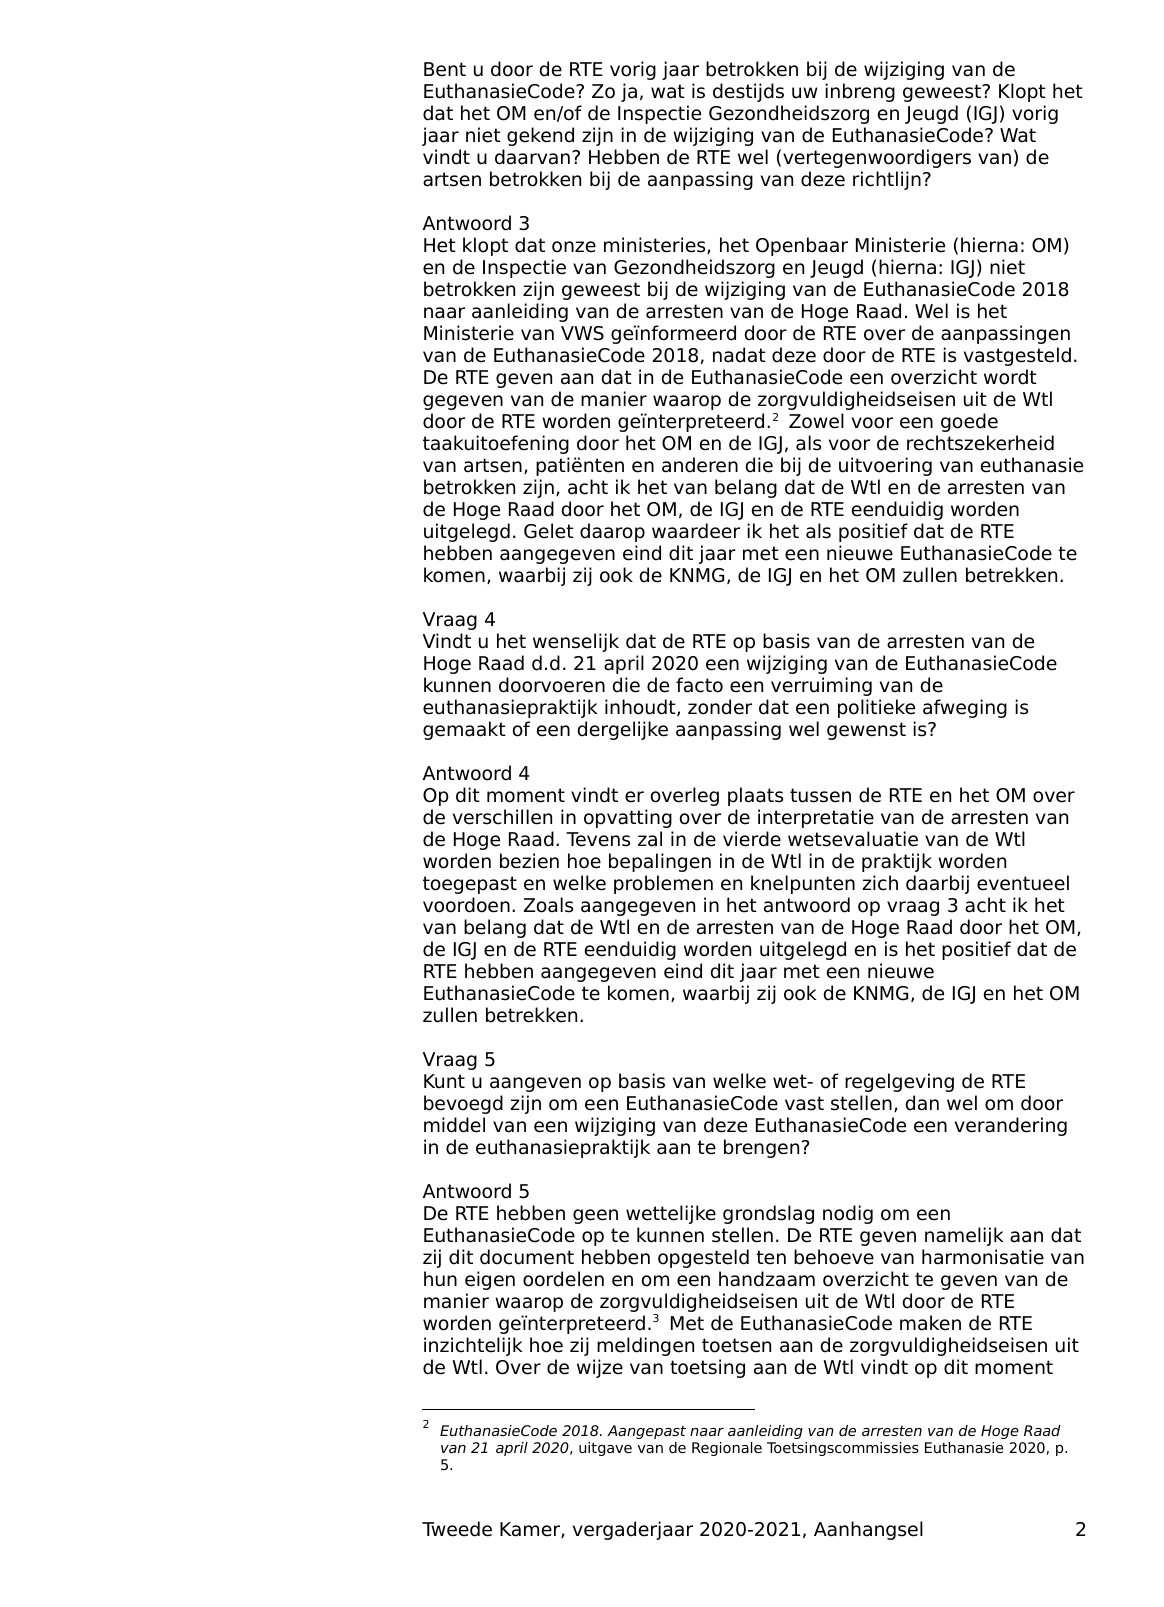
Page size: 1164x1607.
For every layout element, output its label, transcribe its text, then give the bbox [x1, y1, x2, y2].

text Bent u door de RTE vorig jaar betrokken bij de wijziging van de EuthanasieCode? Zo ja, wat is destijds uw inbreng geweest? Klopt het dat het OM en/of de Inspectie Gezondheidszorg en Jeugd (IGJ) vorig jaar niet gekend zijn in de wijziging van de EuthanasieCode? Wat vindt u daarvan? Hebben de RTE wel (vertegenwoordigers van) de artsen betrokken bij de aanpassing van deze richtlijn? [422, 59, 1087, 191]
text De RTE hebben geen wettelijke grondslag nodig om een EuthanasieCode op te kunnen stellen. De RTE geven namelijk aan dat zij dit document hebben opgesteld ten behoeve van harmonisatie van hun eigen oordelen en om een handzaam overzicht te geven van de manier waarop de zorgvuldigheidseisen uit de Wtl door de RTE worden geïnterpreteerd. Met de EuthanasieCode maken de RTE inzichtelijk hoe zij meldingen toetsen aan de zorgvuldigheidseisen uit de Wtl. Over de wijze van toetsing aan de Wtl vindt op dit moment [422, 1203, 1087, 1379]
text Antwoord 3 [422, 213, 1087, 235]
text Het klopt dat onze ministeries, het Openbaar Ministerie (hierna: OM) en de Inspectie van Gezondheidszorg en Jeugd (hierna: IGJ) niet betrokken zijn geweest bij de wijziging van de EuthanasieCode 2018 naar aanleiding van de arresten van de Hoge Raad. Wel is het Ministerie van VWS geïnformeerd door de RTE over de aanpassingen van de EuthanasieCode 2018, nadat deze door de RTE is vastgesteld. [422, 235, 1087, 367]
text Kunt u aangeven op basis van welke wet- of regelgeving de RTE bevoegd zijn om een EuthanasieCode vast stellen, dan wel om door middel van een wijziging van deze EuthanasieCode een verandering in de euthanasiepraktijk aan te brengen? [422, 1071, 1087, 1159]
text De RTE geven aan dat in de EuthanasieCode een overzicht wordt gegeven van de manier waarop de zorgvuldigheidseisen uit de Wtl door de RTE worden geïnterpreteerd. Zowel voor een goede taakuitoefening door het OM en de IGJ, als voor de rechtszekerheid van artsen, patiënten en anderen die bij de uitvoering van euthanasie betrokken zijn, acht ik het van belang dat de Wtl en de arresten van de Hoge Raad door het OM, de IGJ en de RTE eenduidig worden uitgelegd. Gelet daarop waardeer ik het als positief dat de RTE hebben aangegeven eind dit jaar met een nieuwe EuthanasieCode te komen, waarbij zij ook de KNMG, de IGJ en het OM zullen betrekken. [422, 367, 1087, 587]
text EuthanasieCode 2018. Aangepast naar aanleiding van de arresten van de Hoge Raad van 21 april 2020, uitgave van de Regionale Toetsingscommissies Euthanasie 2020, p. 5. [422, 1418, 1087, 1474]
text Vraag 5 [422, 1049, 1087, 1071]
text Vindt u het wenselijk dat de RTE op basis van de arresten van de Hoge Raad d.d. 21 april 2020 een wijziging van de EuthanasieCode kunnen doorvoeren die de facto een verruiming van de euthanasiepraktijk inhoudt, zonder dat een politieke afweging is gemaakt of een dergelijke aanpassing wel gewenst is? [422, 631, 1087, 741]
text Op dit moment vindt er overleg plaats tussen de RTE en het OM over de verschillen in opvatting over de interpretatie van de arresten van de Hoge Raad. Tevens zal in de vierde wetsevaluatie van de Wtl worden bezien hoe bepalingen in de Wtl in de praktijk worden toegepast en welke problemen en knelpunten zich daarbij eventueel voordoen. Zoals aangegeven in het antwoord op vraag 3 acht ik het van belang dat de Wtl en de arresten van de Hoge Raad door het OM, de IGJ en de RTE eenduidig worden uitgelegd en is het positief dat de RTE hebben aangegeven eind dit jaar met een nieuwe EuthanasieCode te komen, waarbij zij ook de KNMG, de IGJ en het OM zullen betrekken. [422, 785, 1087, 1027]
text Antwoord 5 [422, 1181, 1087, 1203]
text Vraag 4 [422, 609, 1087, 631]
text Antwoord 4 [422, 763, 1087, 785]
